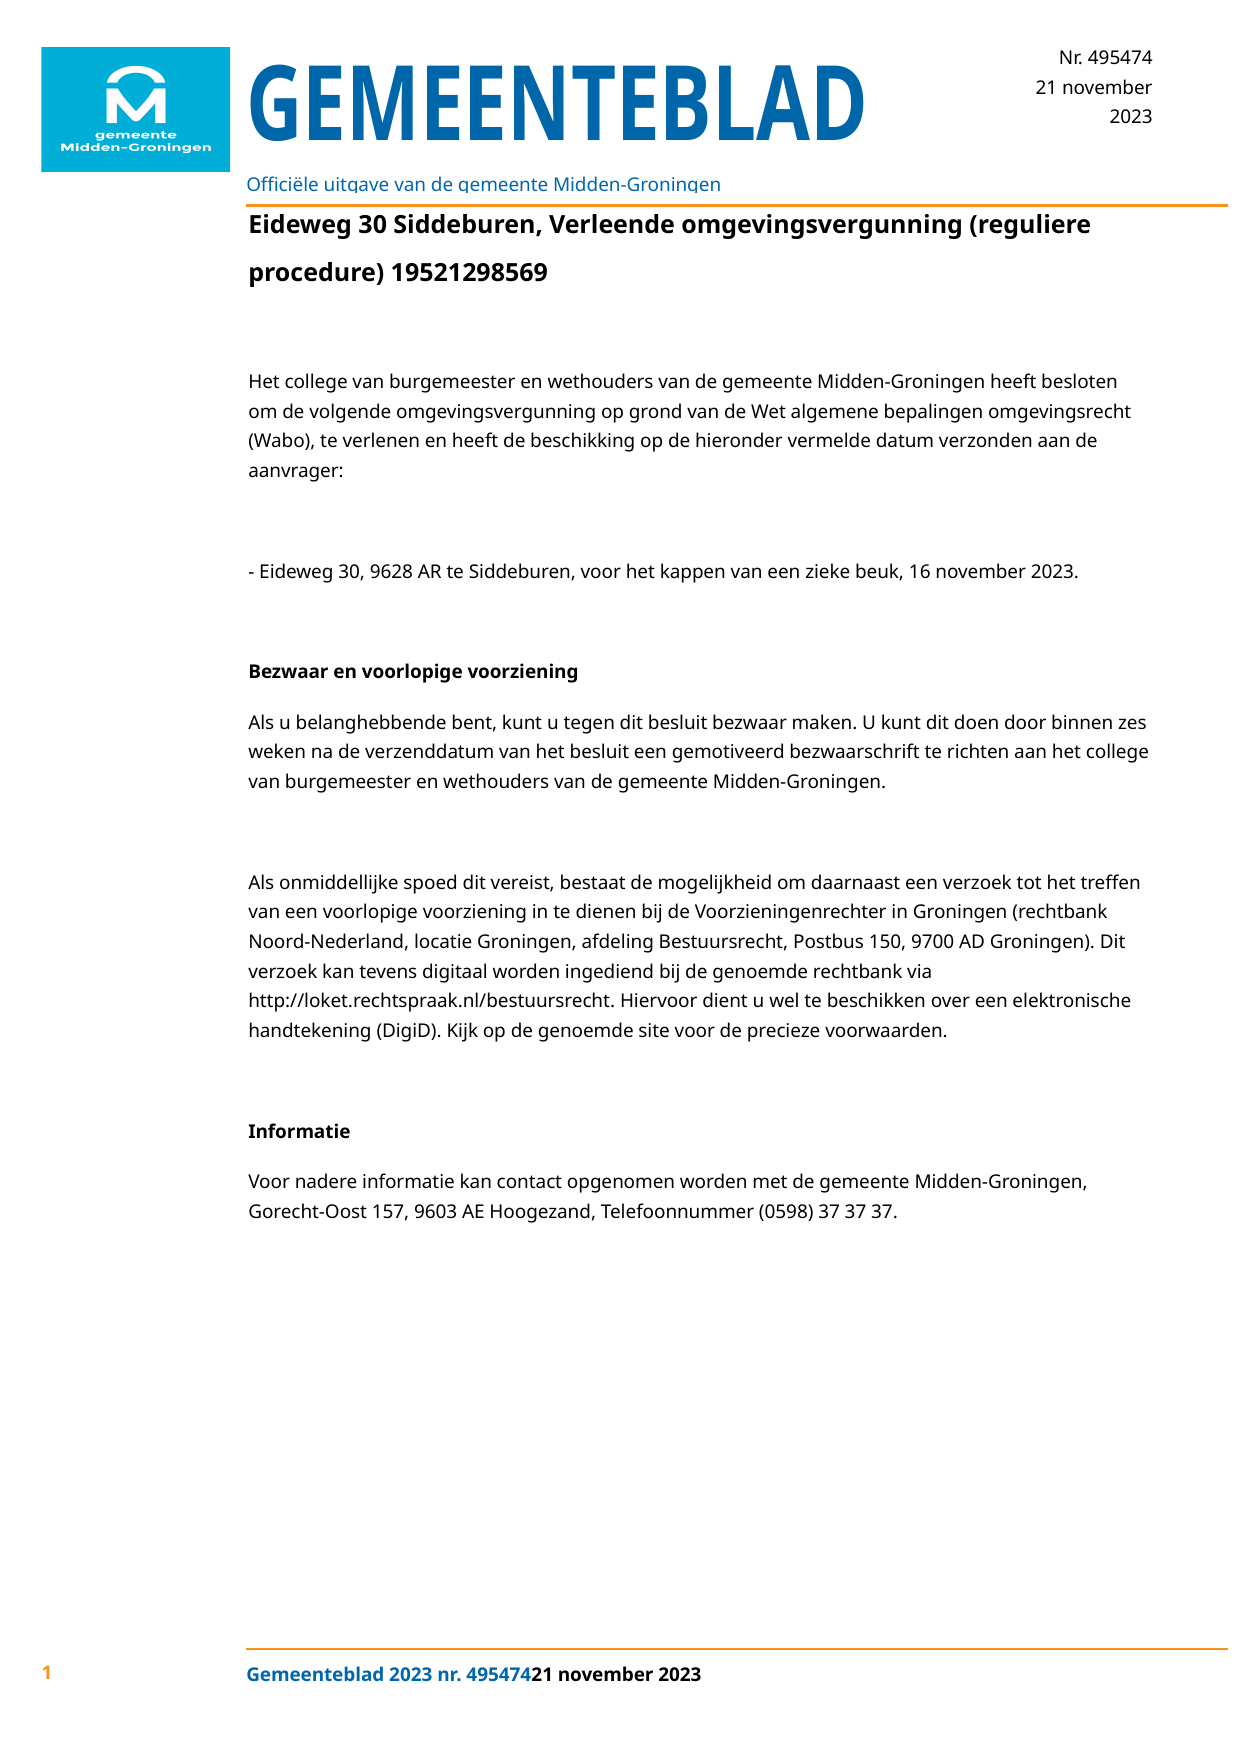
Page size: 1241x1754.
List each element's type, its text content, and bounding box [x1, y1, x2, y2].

text Bezwaar en voorlopige voorziening [248, 659, 1152, 684]
picture [108, 66, 164, 82]
text Eideweg 30 Siddeburen, Verleende omgevingsvergunning (reguliere procedure) 19521298569 [248, 207, 1152, 288]
text Informatie [248, 1118, 1152, 1144]
text Voor nadere informatie kan contact opgenomen worden met de gemeente Midden-Groningen, Gorecht-Oost 157, 9603 AE Hoogezand, Telefoonnummer (0598) 37 37 37. [248, 1168, 1152, 1224]
picture [107, 89, 165, 122]
text - Eideweg 30, 9628 AR te Siddeburen, voor het kappen van een zieke beuk, 16 november 2023. [248, 558, 1152, 584]
picture [184, 146, 190, 153]
text Het college van burgemeester en wethouders van de gemeente Midden-Groningen heeft besloten om de volgende omgevingsvergunning op grond van de Wet algemene bepalingen omgevingsrecht (Wabo), te verlenen en heeft de beschikking op de hieronder vermelde datum verzonden aan de aanvrager: [248, 368, 1152, 483]
text Als onmiddellijke spoed dit vereist, bestaat de mogelijkheid om daarnaast een verzoek tot het treffen van een voorlopige voorziening in te dienen bij de Voorzieningenrechter in Groningen (rechtbank Noord-Nederland, locatie Groningen, afdeling Bestuursrecht, Postbus 150, 9700 AD Groningen). Dit verzoek kan tevens digitaal worden ingediend bij de genoemde rechtbank via http://loket.rechtspraak.nl/bestuursrecht. Hiervoor dient u wel te beschikken over een elektronische handtekening (DigiD). Kijk op de genoemde site voor de precieze voorwaarden. [248, 869, 1152, 1043]
text Als u belanghebbende bent, kunt u tegen dit besluit bezwaar maken. U kunt dit doen door binnen zes weken na de verzenddatum van het besluit een gemotiveerd bezwaarschrift te richten aan het college van burgemeester en wethouders van de gemeente Midden-Groningen. [248, 709, 1152, 794]
